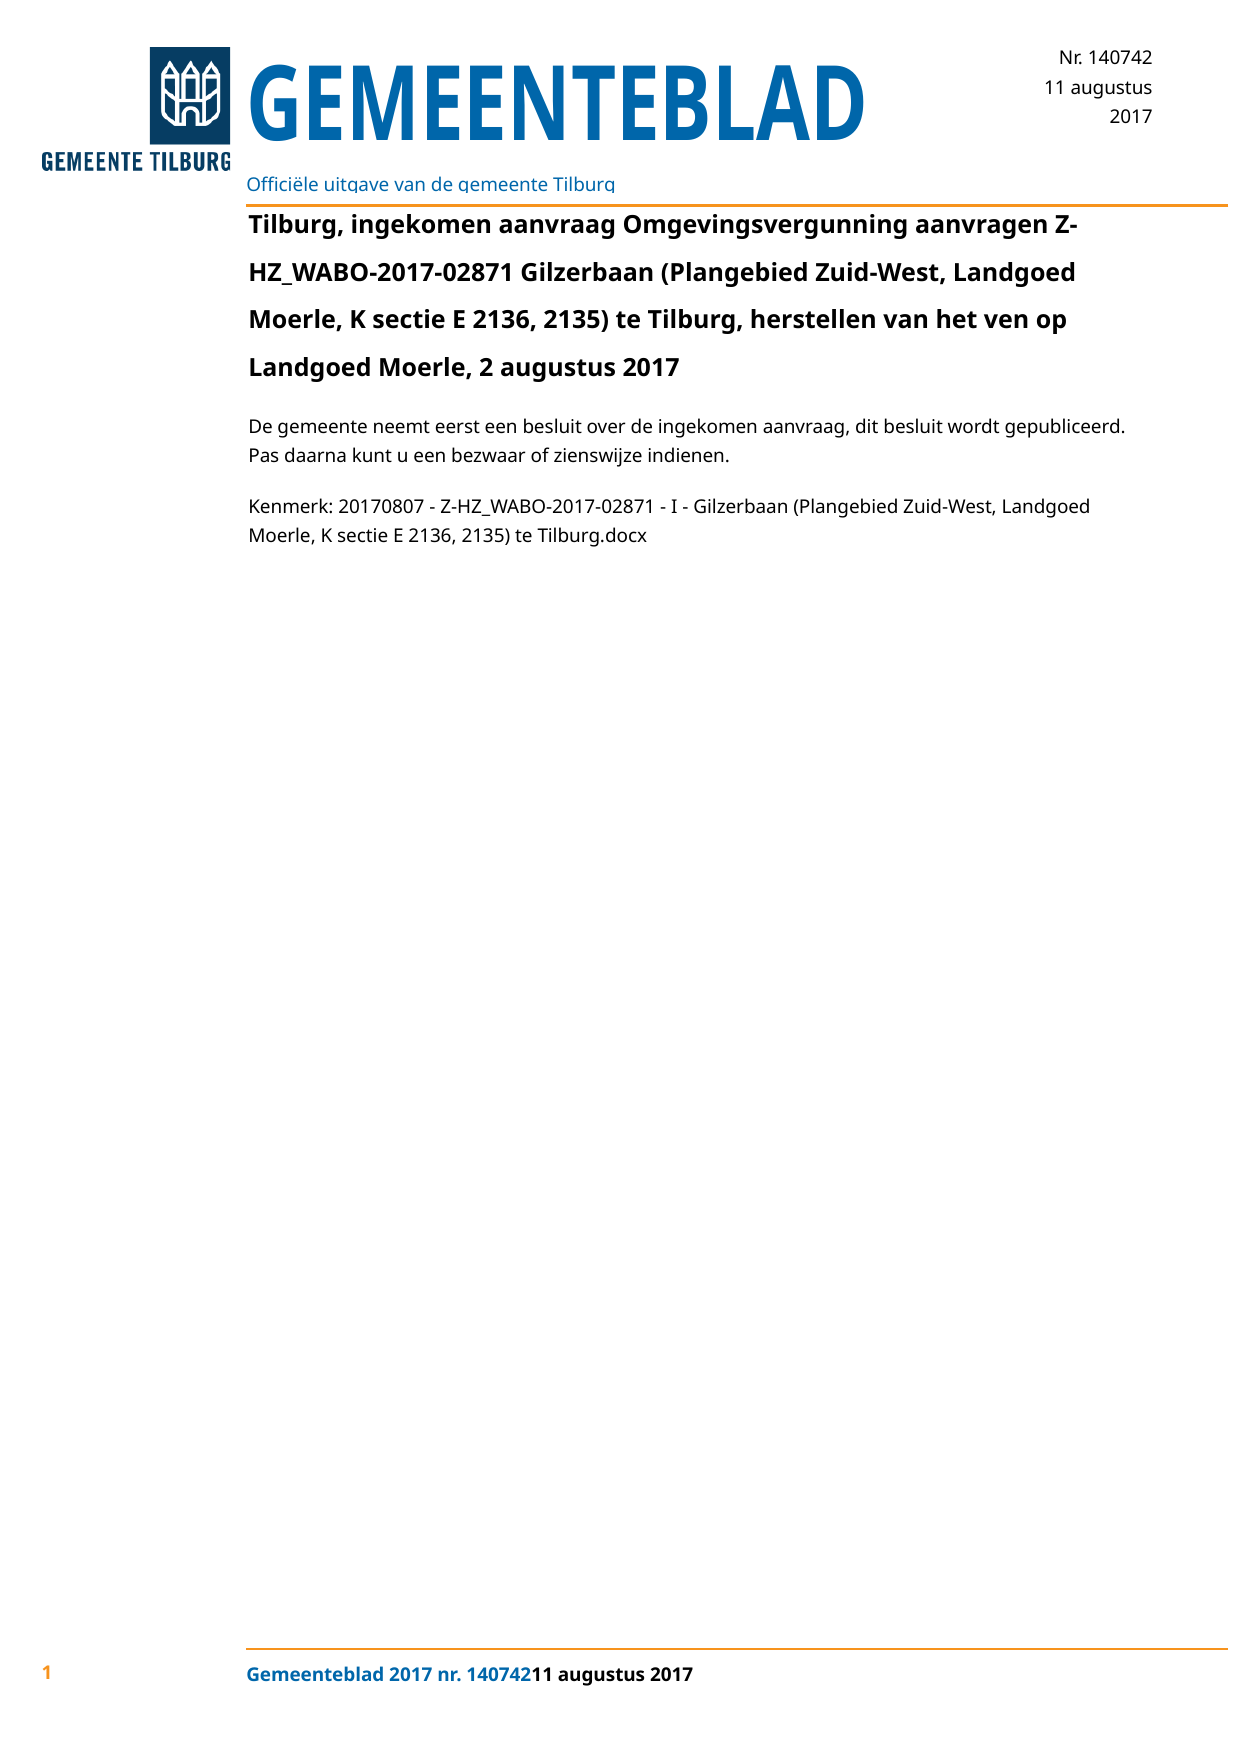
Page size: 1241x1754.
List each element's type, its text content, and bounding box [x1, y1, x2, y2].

text Tilburg, ingekomen aanvraag Omgevingsvergunning aanvragen Z-HZ_WABO-2017-02871 Gilzerbaan (Plangebied Zuid-West, Landgoed Moerle, K sectie E 2136, 2135) te Tilburg, herstellen van het ven op Landgoed Moerle, 2 augustus 2017 [248, 207, 1152, 384]
text De gemeente neemt eerst een besluit over de ingekomen aanvraag, dit besluit wordt gepubliceerd. Pas daarna kunt u een bezwaar of zienswijze indienen. [248, 413, 1152, 468]
picture [41, 47, 231, 172]
text Kenmerk: 20170807 - Z-HZ_WABO-2017-02871 - I - Gilzerbaan (Plangebied Zuid-West, Landgoed Moerle, K sectie E 2136, 2135) te Tilburg.docx [248, 493, 1152, 548]
